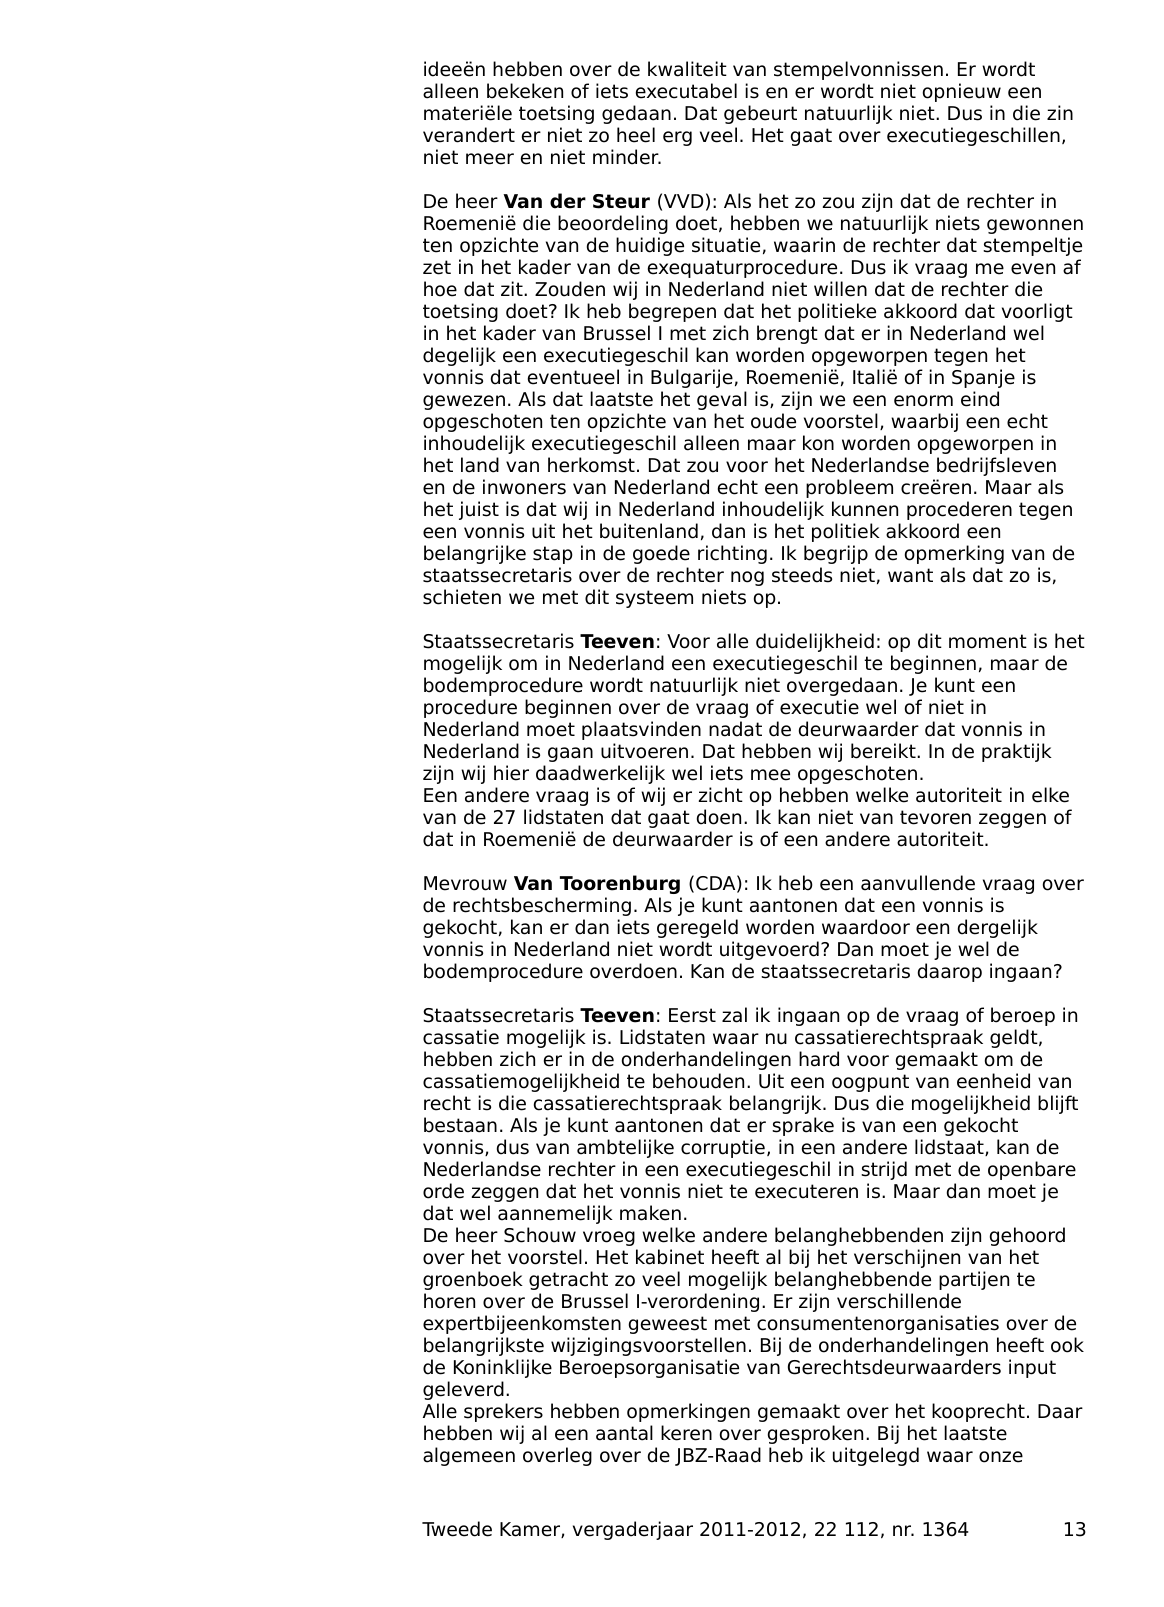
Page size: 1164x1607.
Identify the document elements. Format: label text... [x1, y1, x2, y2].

text Mevrouw Van Toorenburg (CDA): Ik heb een aanvullende vraag over de rechtsbescherming. Als je kunt aantonen dat een vonnis is gekocht, kan er dan iets geregeld worden waardoor een dergelijk vonnis in Nederland niet wordt uitgevoerd? Dan moet je wel de bodemprocedure overdoen. Kan de staatssecretaris daarop ingaan? [422, 873, 1087, 983]
text De heer Schouw vroeg welke andere belanghebbenden zijn gehoord over het voorstel. Het kabinet heeft al bij het verschijnen van het groenboek getracht zo veel mogelijk belanghebbende partijen te horen over de Brussel I-verordening. Er zijn verschillende expertbijeenkomsten geweest met consumentenorganisaties over de belangrijkste wijzigingsvoorstellen. Bij de onderhandelingen heeft ook de Koninklijke Beroepsorganisatie van Gerechtsdeurwaarders input geleverd. [422, 1225, 1087, 1401]
text Alle sprekers hebben opmerkingen gemaakt over het kooprecht. Daar hebben wij al een aantal keren over gesproken. Bij het laatste algemeen overleg over de JBZ-Raad heb ik uitgelegd waar onze [422, 1401, 1087, 1467]
text Staatssecretaris Teeven: Voor alle duidelijkheid: op dit moment is het mogelijk om in Nederland een executiegeschil te beginnen, maar de bodemprocedure wordt natuurlijk niet overgedaan. Je kunt een procedure beginnen over de vraag of executie wel of niet in Nederland moet plaatsvinden nadat de deurwaarder dat vonnis in Nederland is gaan uitvoeren. Dat hebben wij bereikt. In de praktijk zijn wij hier daadwerkelijk wel iets mee opgeschoten. [422, 631, 1087, 785]
text ideeën hebben over de kwaliteit van stempelvonnissen. Er wordt alleen bekeken of iets executabel is en er wordt niet opnieuw een materiële toetsing gedaan. Dat gebeurt natuurlijk niet. Dus in die zin verandert er niet zo heel erg veel. Het gaat over executiegeschillen, niet meer en niet minder. [422, 59, 1087, 169]
text Een andere vraag is of wij er zicht op hebben welke autoriteit in elke van de 27 lidstaten dat gaat doen. Ik kan niet van tevoren zeggen of dat in Roemenië de deurwaarder is of een andere autoriteit. [422, 785, 1087, 851]
text De heer Van der Steur (VVD): Als het zo zou zijn dat de rechter in Roemenië die beoordeling doet, hebben we natuurlijk niets gewonnen ten opzichte van de huidige situatie, waarin de rechter dat stempeltje zet in het kader van de exequaturprocedure. Dus ik vraag me even af hoe dat zit. Zouden wij in Nederland niet willen dat de rechter die toetsing doet? Ik heb begrepen dat het politieke akkoord dat voorligt in het kader van Brussel I met zich brengt dat er in Nederland wel degelijk een executiegeschil kan worden opgeworpen tegen het vonnis dat eventueel in Bulgarije, Roemenië, Italië of in Spanje is gewezen. Als dat laatste het geval is, zijn we een enorm eind opgeschoten ten opzichte van het oude voorstel, waarbij een echt inhoudelijk executiegeschil alleen maar kon worden opgeworpen in het land van herkomst. Dat zou voor het Nederlandse bedrijfsleven en de inwoners van Nederland echt een probleem creëren. Maar als het juist is dat wij in Nederland inhoudelijk kunnen procederen tegen een vonnis uit het buitenland, dan is het politiek akkoord een belangrijke stap in de goede richting. Ik begrijp de opmerking van de staatssecretaris over de rechter nog steeds niet, want als dat zo is, schieten we met dit systeem niets op. [422, 191, 1087, 609]
text Staatssecretaris Teeven: Eerst zal ik ingaan op de vraag of beroep in cassatie mogelijk is. Lidstaten waar nu cassatierechtspraak geldt, hebben zich er in de onderhandelingen hard voor gemaakt om de cassatiemogelijkheid te behouden. Uit een oogpunt van eenheid van recht is die cassatierechtspraak belangrijk. Dus die mogelijkheid blijft bestaan. Als je kunt aantonen dat er sprake is van een gekocht vonnis, dus van ambtelijke corruptie, in een andere lidstaat, kan de Nederlandse rechter in een executiegeschil in strijd met de openbare orde zeggen dat het vonnis niet te executeren is. Maar dan moet je dat wel aannemelijk maken. [422, 1005, 1087, 1225]
